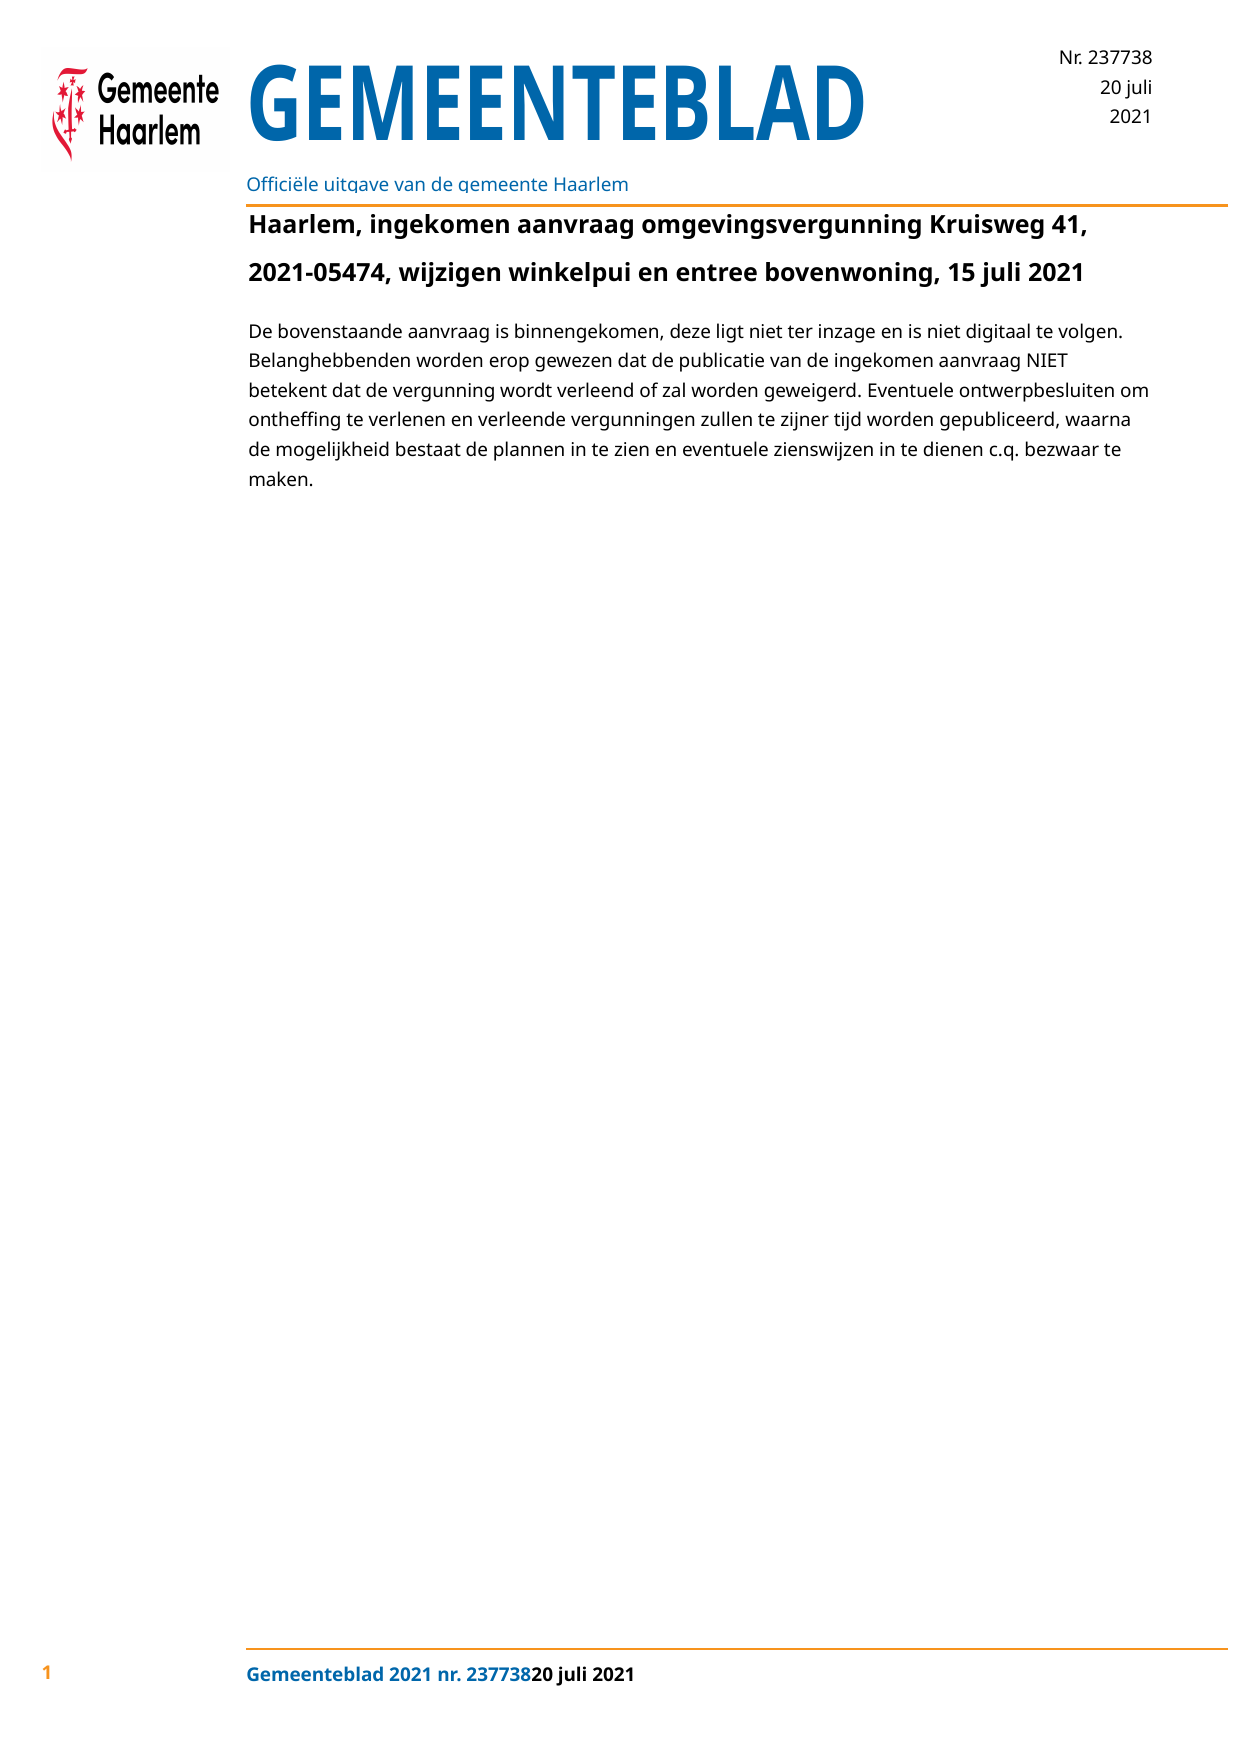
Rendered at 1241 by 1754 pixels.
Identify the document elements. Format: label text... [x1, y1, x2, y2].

text Haarlem, ingekomen aanvraag omgevingsvergunning Kruisweg 41, 2021-05474, wijzigen winkelpui en entree bovenwoning, 15 juli 2021 [248, 207, 1152, 288]
text De bovenstaande aanvraag is binnengekomen, deze ligt niet ter inzage en is niet digitaal te volgen. Belanghebbenden worden erop gewezen dat de publicatie van de ingekomen aanvraag NIET betekent dat de vergunning wordt verleend of zal worden geweigerd. Eventuele ontwerpbesluiten om ontheffing te verlenen en verleende vergunningen zullen te zijner tijd worden gepubliceerd, waarna de mogelijkheid bestaat de plannen in te zien en eventuele zienswijzen in te dienen c.q. bezwaar te maken. [248, 318, 1152, 492]
picture [41, 47, 231, 172]
